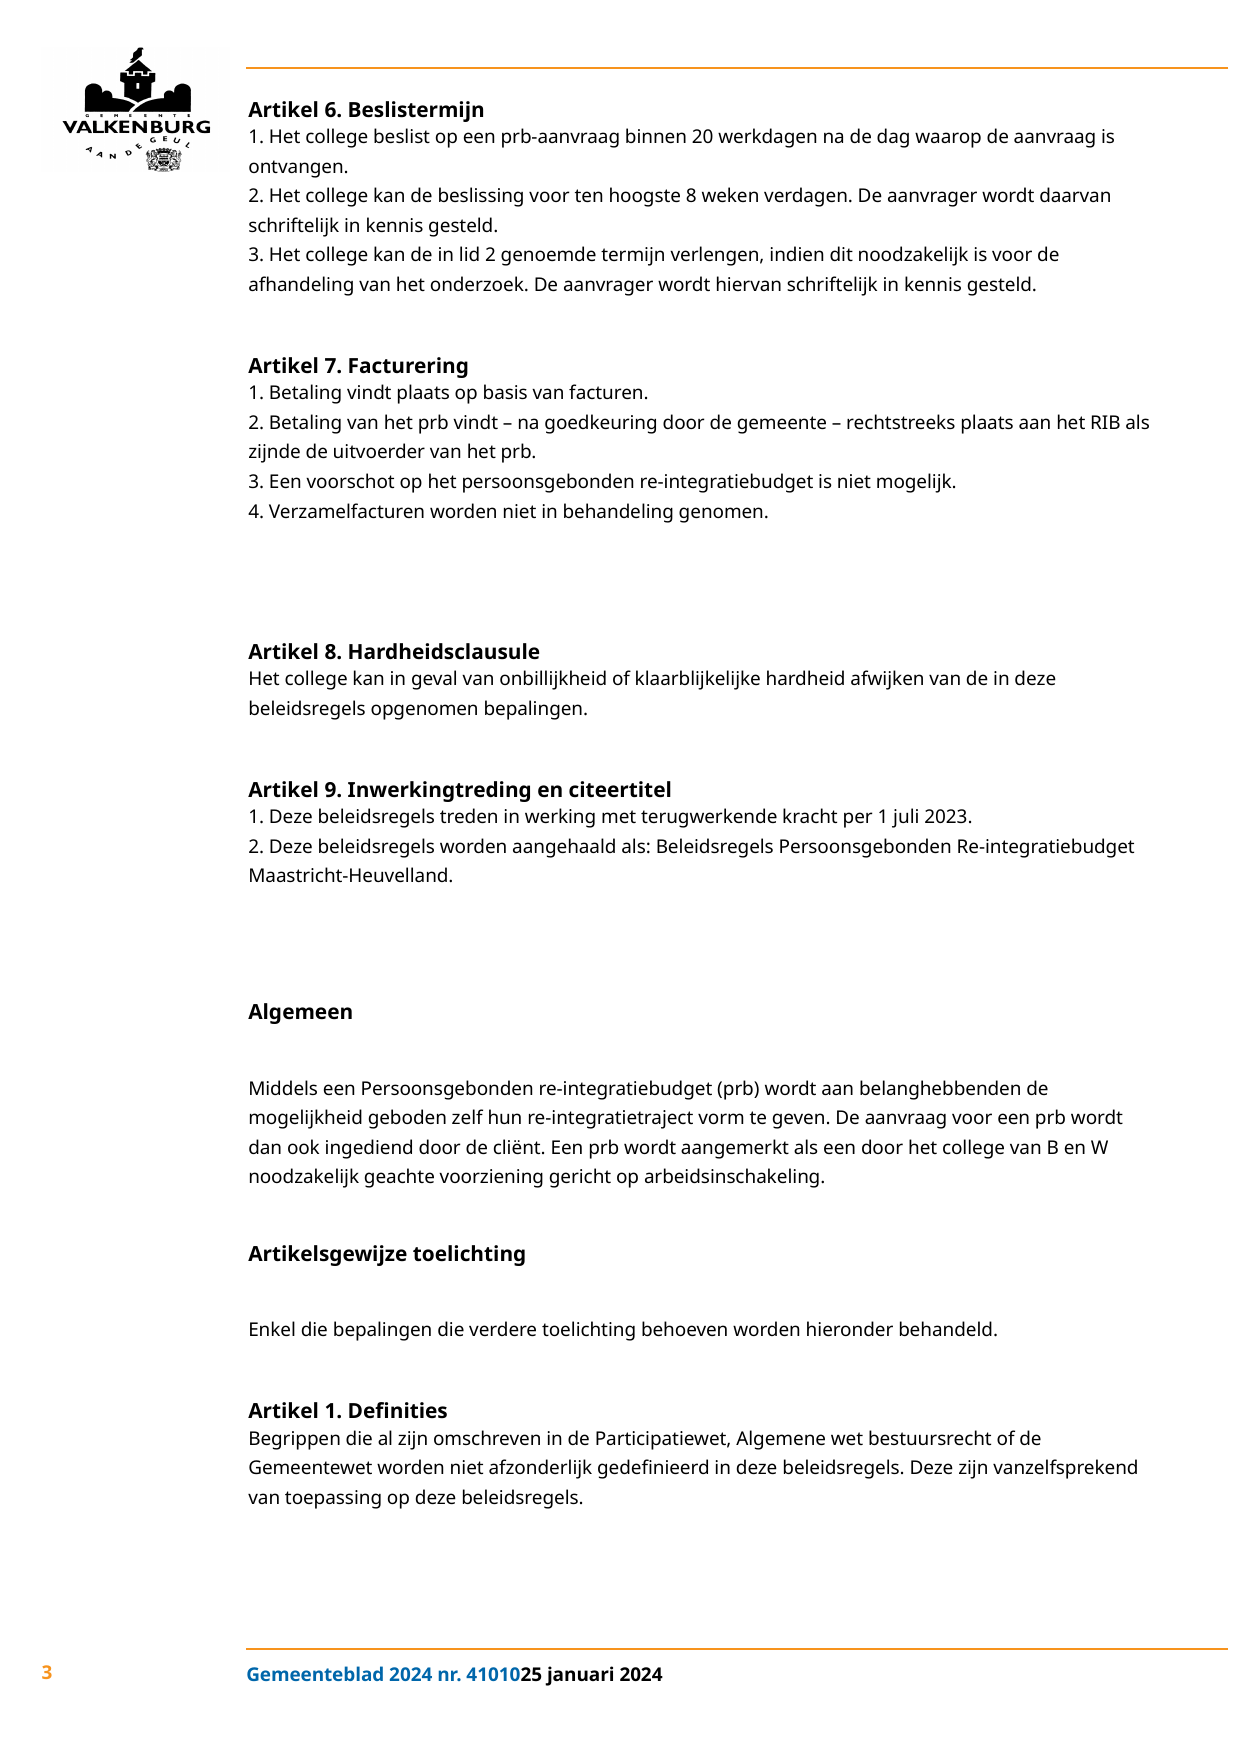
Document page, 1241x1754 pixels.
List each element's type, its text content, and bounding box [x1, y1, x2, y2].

text Begrippen die al zijn omschreven in de Participatiewet, Algemene wet bestuursrecht of de Gemeentewet worden niet afzonderlijk gedefinieerd in deze beleidsregels. Deze zijn vanzelfsprekend van toepassing op deze beleidsregels. [248, 1425, 1152, 1510]
text 3. Het college kan de in lid 2 genoemde termijn verlengen, indien dit noodzakelijk is voor de afhandeling van het onderzoek. De aanvrager wordt hiervan schriftelijk in kennis gesteld. [248, 242, 1152, 297]
text Artikel 6. Beslistermijn [248, 95, 1152, 123]
text Middels een Persoonsgebonden re-integratiebudget (prb) wordt aan belanghebbenden de mogelijkheid geboden zelf hun re-integratietraject vorm te geven. De aanvraag voor een prb wordt dan ook ingediend door de cliënt. Een prb wordt aangemerkt als een door het college van B en W noodzakelijk geachte voorziening gericht op arbeidsinschakeling. [248, 1075, 1152, 1189]
text Artikelsgewijze toelichting [248, 1239, 1152, 1267]
picture [41, 47, 231, 172]
text Artikel 1. Definities [248, 1396, 1152, 1425]
text 2. Betaling van het prb vindt – na goedkeuring door de gemeente – rechtstreeks plaats aan het RIB als zijnde de uitvoerder van het prb. [248, 409, 1152, 464]
text Het college kan in geval van onbillijkheid of klaarblijkelijke hardheid afwijken van de in deze beleidsregels opgenomen bepalingen. [248, 666, 1152, 721]
text 1. Betaling vindt plaats op basis van facturen. [248, 379, 1152, 405]
text 2. Het college kan de beslissing voor ten hoogste 8 weken verdagen. De aanvrager wordt daarvan schriftelijk in kennis gesteld. [248, 182, 1152, 238]
text 3. Een voorschot op het persoonsgebonden re-integratiebudget is niet mogelijk. [248, 468, 1152, 494]
text Artikel 8. Hardheidsclausule [248, 637, 1152, 666]
text 1. Het college beslist op een prb-aanvraag binnen 20 werkdagen na de dag waarop de aanvraag is ontvangen. [248, 123, 1152, 178]
text Artikel 9. Inwerkingtreding en citeertitel [248, 775, 1152, 803]
text 4. Verzamelfacturen worden niet in behandeling genomen. [248, 498, 1152, 524]
text 1. Deze beleidsregels treden in werking met terugwerkende kracht per 1 juli 2023. [248, 803, 1152, 829]
text Enkel die bepalingen die verdere toelichting behoeven worden hieronder behandeld. [248, 1316, 1152, 1342]
text 2. Deze beleidsregels worden aangehaald als: Beleidsregels Persoonsgebonden Re-integratiebudget Maastricht-Heuvelland. [248, 833, 1152, 888]
text Algemeen [248, 997, 1152, 1026]
text Artikel 7. Facturering [248, 351, 1152, 379]
